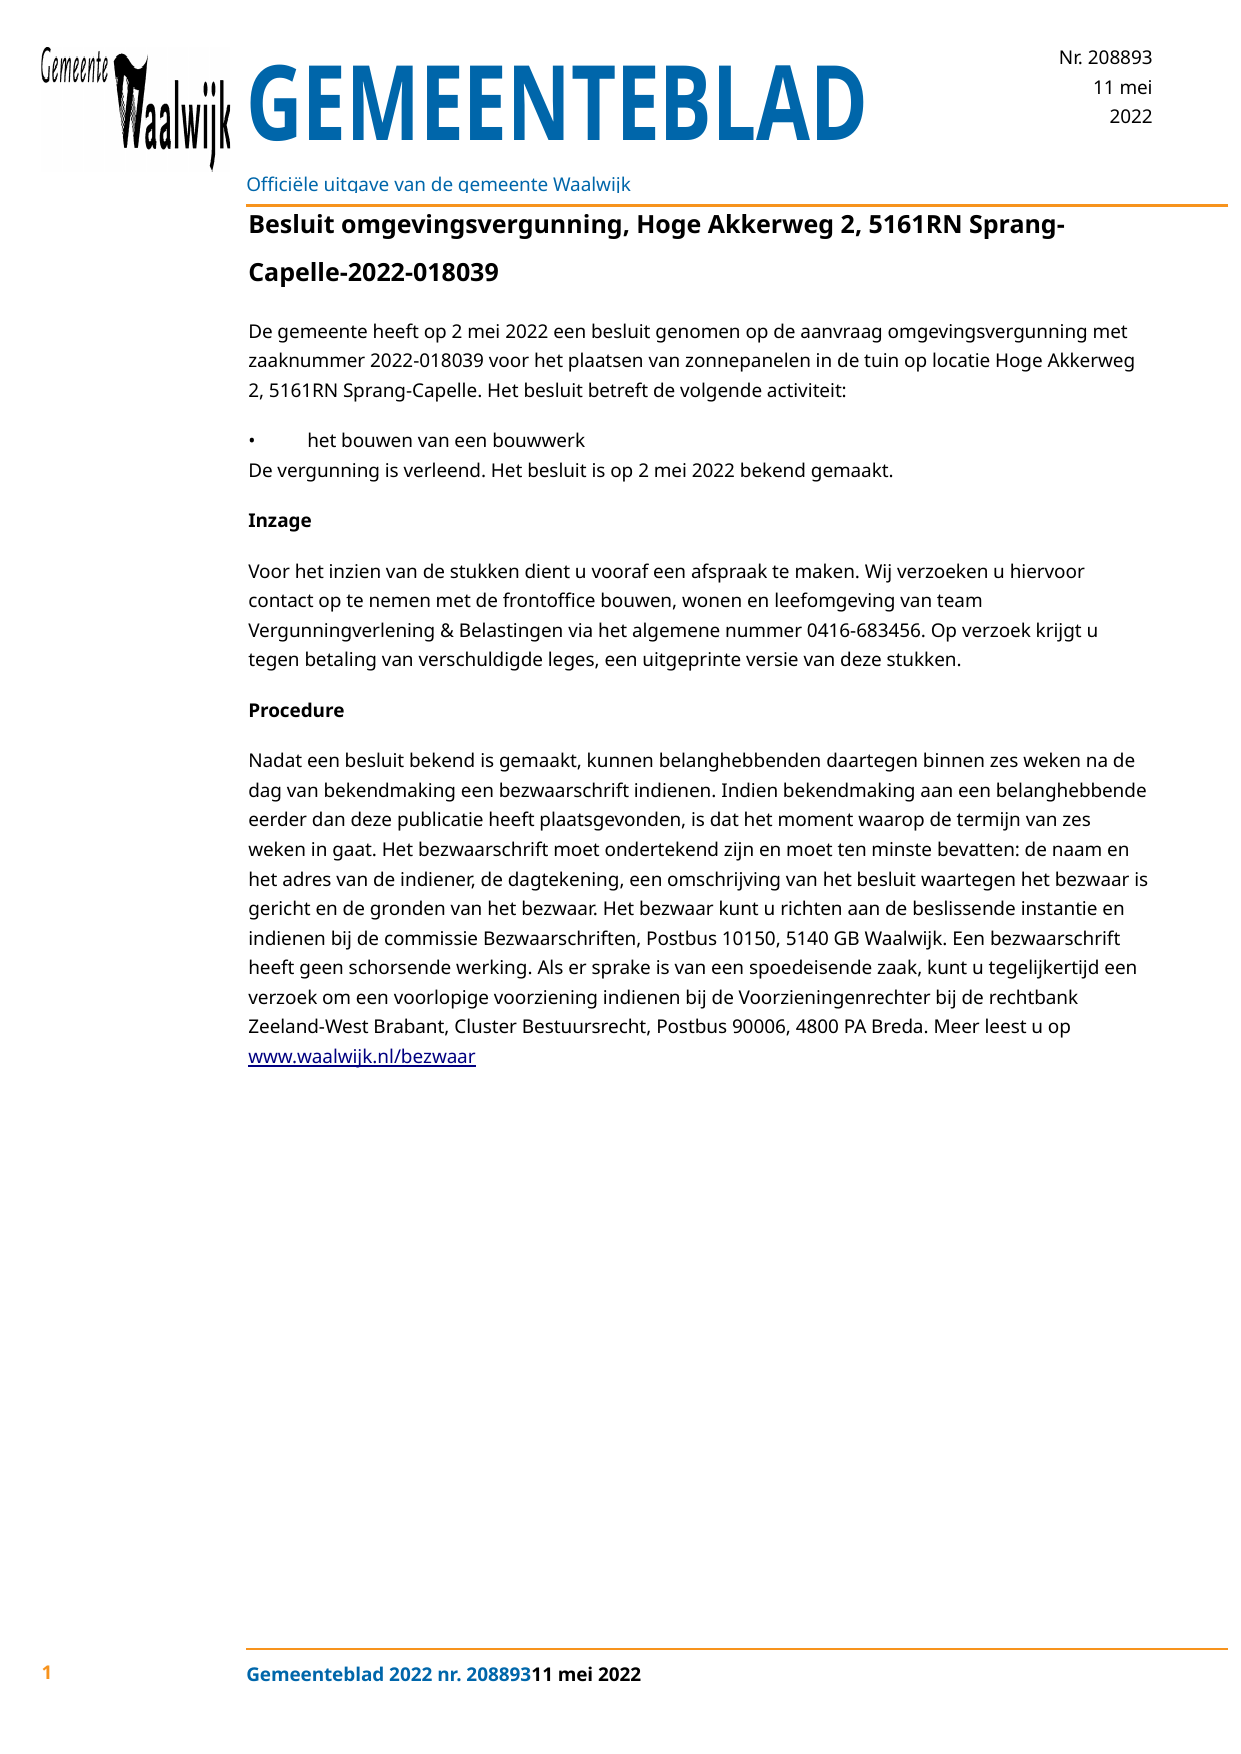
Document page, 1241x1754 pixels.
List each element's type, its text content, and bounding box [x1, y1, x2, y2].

text Voor het inzien van de stukken dient u vooraf een afspraak te maken. Wij verzoeken u hiervoor contact op te nemen met de frontoffice bouwen, wonen en leefomgeving van team Vergunningverlening & Belastingen via het algemene nummer 0416-683456. Op verzoek krijgt u tegen betaling van verschuldigde leges, een uitgeprinte versie van deze stukken. [248, 558, 1152, 672]
text Nadat een besluit bekend is gemaakt, kunnen belanghebbenden daartegen binnen zes weken na de dag van bekendmaking een bezwaarschrift indienen. Indien bekendmaking aan een belanghebbende eerder dan deze publicatie heeft plaatsgevonden, is dat het moment waarop de termijn van zes weken in gaat. Het bezwaarschrift moet ondertekend zijn en moet ten minste bevatten: de naam en het adres van de indiener, de dagtekening, een omschrijving van het besluit waartegen het bezwaar is gericht en de gronden van het bezwaar. Het bezwaar kunt u richten aan de beslissende instantie en indienen bij de commissie Bezwaarschriften, Postbus 10150, 5140 GB Waalwijk. Een bezwaarschrift heeft geen schorsende werking. Als er sprake is van een spoedeisende zaak, kunt u tegelijkertijd een verzoek om een voorlopige voorziening indienen bij de Voorzieningenrechter bij de rechtbank Zeeland-West Brabant, Cluster Bestuursrecht, Postbus 90006, 4800 PA Breda. Meer leest u op www.waalwijk.nl/bezwaar [248, 747, 1152, 1069]
list het bouwen van een bouwwerk [248, 427, 1152, 453]
picture [41, 47, 231, 172]
text De vergunning is verleend. Het besluit is op 2 mei 2022 bekend gemaakt. [248, 457, 1152, 483]
text De gemeente heeft op 2 mei 2022 een besluit genomen op de aanvraag omgevingsvergunning met zaaknummer 2022-018039 voor het plaatsen van zonnepanelen in de tuin op locatie Hoge Akkerweg 2, 5161RN Sprang-Capelle. Het besluit betreft de volgende activiteit: [248, 318, 1152, 403]
text Procedure [248, 697, 1152, 723]
text Besluit omgevingsvergunning, Hoge Akkerweg 2, 5161RN Sprang-Capelle-2022-018039 [248, 207, 1152, 288]
text Inzage [248, 507, 1152, 533]
